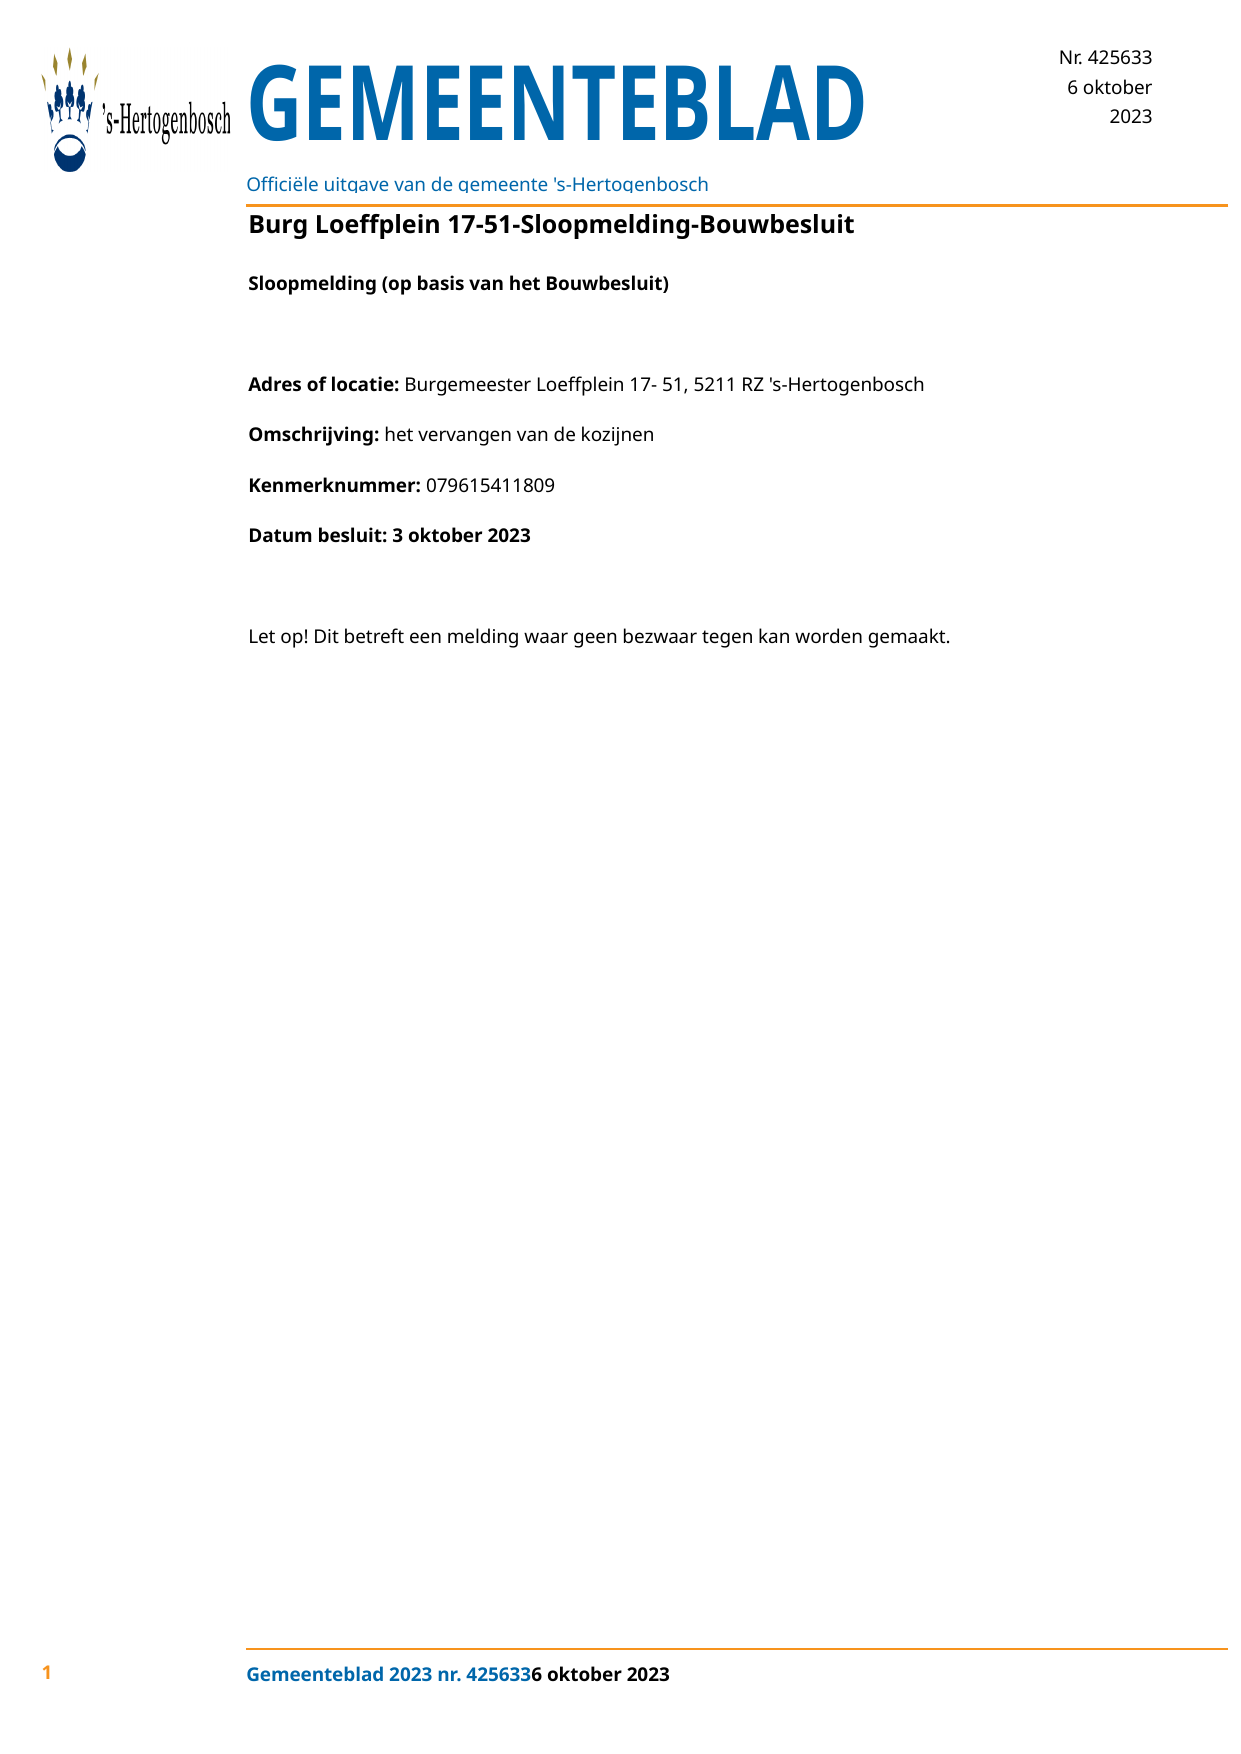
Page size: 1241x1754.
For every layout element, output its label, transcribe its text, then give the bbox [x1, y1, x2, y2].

text Adres of locatie: Burgemeester Loeffplein 17- 51, 5211 RZ 's-Hertogenbosch [248, 371, 1152, 397]
text Kenmerknummer: 079615411809 [248, 472, 1152, 498]
text Datum besluit: 3 oktober 2023 [248, 522, 1152, 548]
text Let op! Dit betreft een melding waar geen bezwaar tegen kan worden gemaakt. [248, 623, 1152, 649]
text Sloopmelding (op basis van het Bouwbesluit) [248, 270, 1152, 296]
text Burg Loeffplein 17-51-Sloopmelding-Bouwbesluit [248, 207, 1152, 241]
text Omschrijving: het vervangen van de kozijnen [248, 422, 1152, 447]
picture [41, 47, 231, 172]
